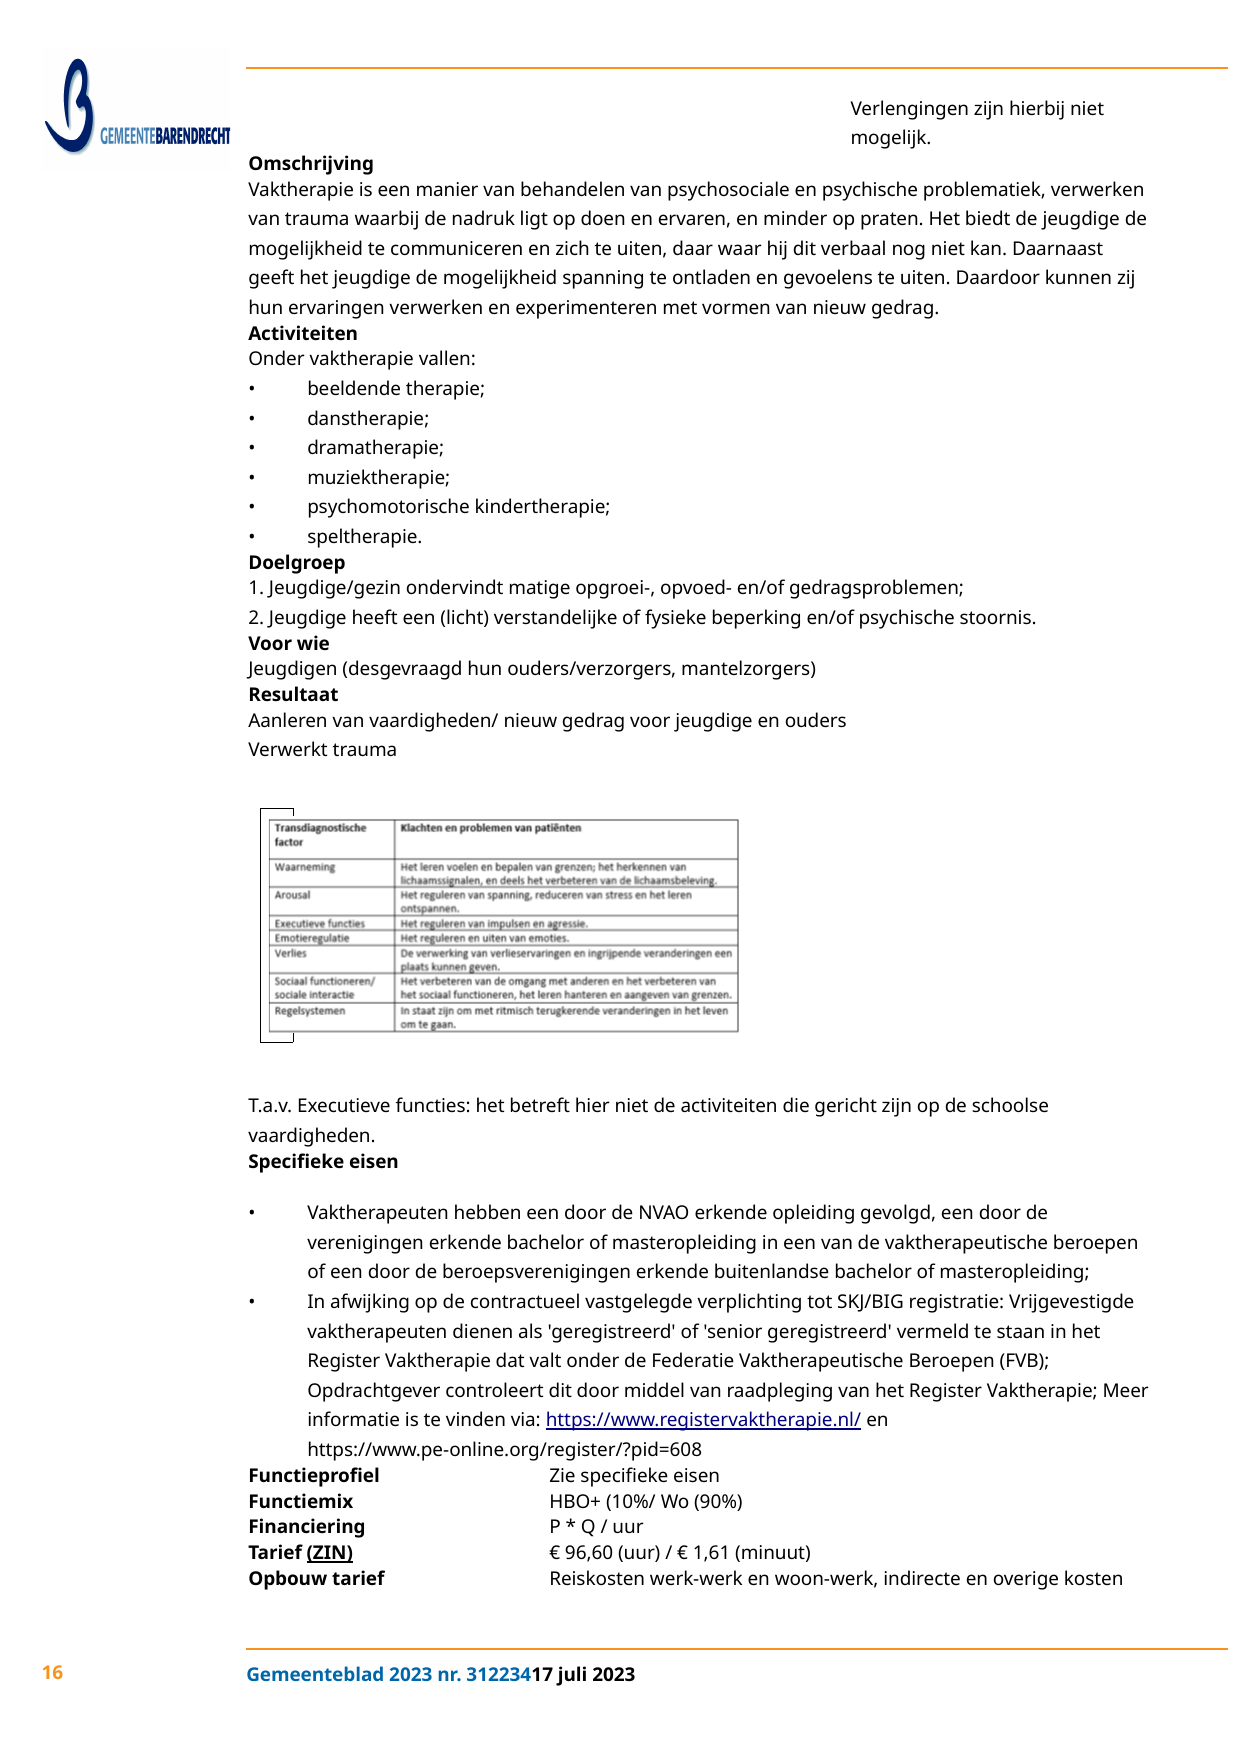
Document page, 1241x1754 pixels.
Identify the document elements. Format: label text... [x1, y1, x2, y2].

table_cell Verlengingen zijn hierbij niet mogelijk. [850, 95, 1152, 150]
table_cell Activiteiten [248, 320, 1152, 346]
table_cell Functieprofiel [248, 1462, 549, 1488]
picture [268, 816, 742, 1033]
table_cell Vaktherapie is een manier van behandelen van psychosociale en psychische problematiek, verwerken van trauma waarbij de nadruk ligt op doen en ervaren, en minder op praten. Het biedt de jeugdige de mogelijkheid te communiceren en zich te uiten, daar waar hij dit verbaal nog niet kan. Daarnaast geeft het jeugdige de mogelijkheid spanning te ontladen en gevoelens te uiten. Daardoor kunnen zij hun ervaringen verwerken en experimenteren met vormen van nieuw gedrag. [248, 176, 1152, 320]
table_cell Reiskosten werk-werk en woon-werk, indirecte en overige kosten [549, 1565, 1152, 1591]
table_cell Jeugdigen (desgevraagd hun ouders/verzorgers, mantelzorgers) [248, 656, 1152, 681]
table_cell Doelgroep [248, 549, 1152, 574]
table_cell Opbouw tarief [248, 1565, 549, 1591]
table_cell Specifieke eisen [248, 1148, 1152, 1174]
table_header Vaktherapeuten hebben een door de NVAO erkende opleiding gevolgd, een door de verenigingen erkende bachelor of masteropleiding in een van de vaktherapeutische beroepen of een door de beroepsverenigingen erkende buitenlandse bachelor of masteropleiding; In afwijking op de contractueel vastgelegde verplichting tot SKJ/BIG registratie: Vrijgevestigde vaktherapeuten dienen als 'geregistreerd' of 'senior geregistreerd' vermeld te staan in het Register Vaktherapie dat valt onder de Federatie Vaktherapeutische Beroepen (FVB); Opdrachtgever controleert dit door middel van raadpleging van het Register Vaktherapie; Meer informatie is te vinden via: https://www.registervaktherapie.nl/ en https://www.pe-online.org/register/?pid=608 [248, 1200, 1152, 1462]
picture [41, 47, 231, 172]
table_cell Zie specifieke eisen [549, 1462, 1152, 1488]
table_cell Resultaat [248, 681, 1152, 707]
table_cell Financiering [248, 1514, 549, 1539]
table_cell HBO+ (10%/ Wo (90%) [549, 1488, 1152, 1513]
table_cell Omschrijving [248, 150, 1152, 176]
table_cell Onder vaktherapie vallen: beeldende therapie; danstherapie; dramatherapie; muziektherapie; psychomotorische kindertherapie; speltherapie. [248, 346, 1152, 549]
table_cell [248, 95, 850, 150]
table_cell Functiemix [248, 1488, 549, 1513]
table_cell € 96,60 (uur) / € 1,61 (minuut) [549, 1539, 1152, 1565]
table_cell Aanleren van vaardigheden/ nieuw gedrag voor jeugdige en ouders Verwerkt trauma T.a.v. Executieve functies: het betreft hier niet de activiteiten die gericht zijn op de schoolse vaardigheden. [248, 707, 1152, 1148]
table_cell [248, 1174, 1152, 1200]
table_cell [850, 630, 1152, 656]
table_cell Voor wie [248, 630, 850, 656]
table_cell P * Q / uur [549, 1514, 1152, 1539]
table_cell Tarief (ZIN) [248, 1539, 549, 1565]
table_cell 1. Jeugdige/gezin ondervindt matige opgroei-, opvoed- en/of gedragsproblemen; 2. Jeugdige heeft een (licht) verstandelijke of fysieke beperking en/of psychische stoornis. [248, 575, 1152, 630]
